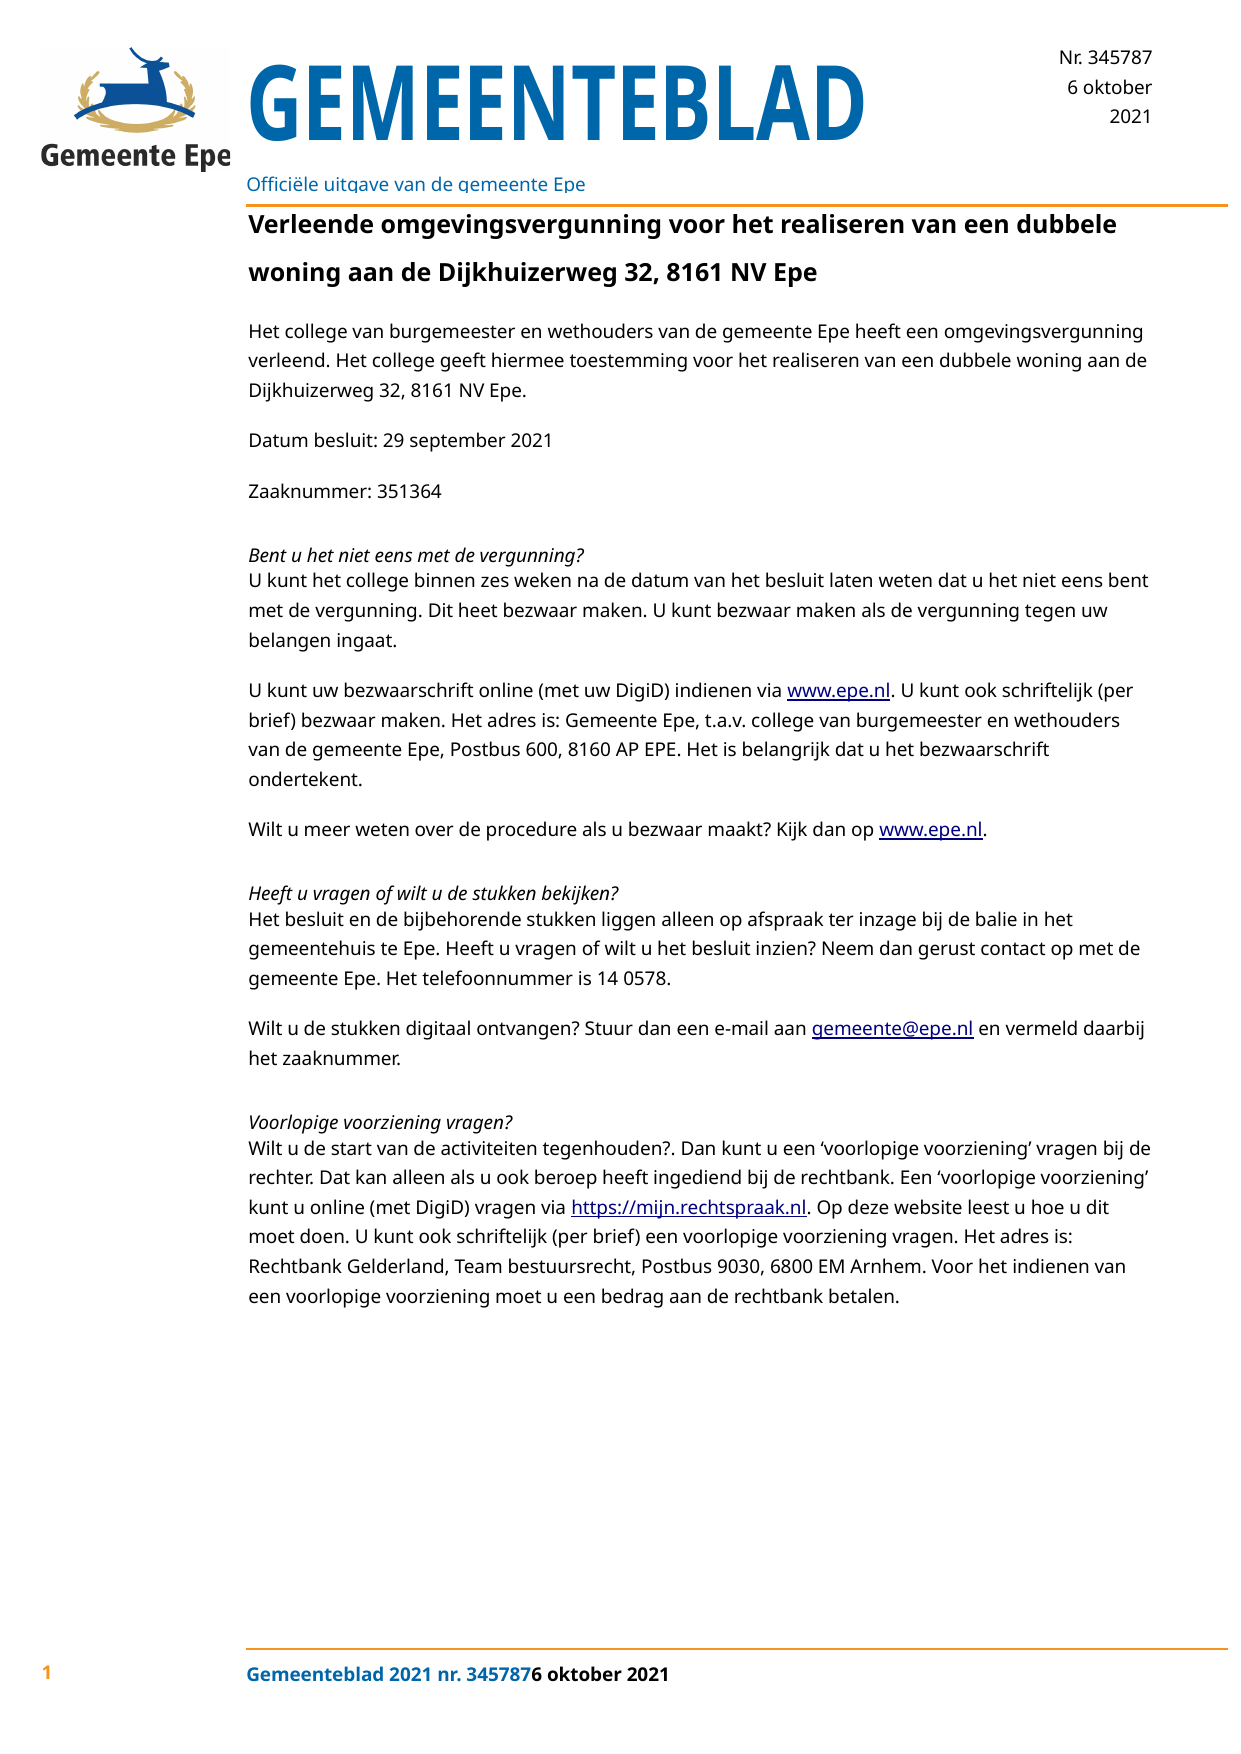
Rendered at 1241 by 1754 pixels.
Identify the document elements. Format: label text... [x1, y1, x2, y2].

text Zaaknummer: 351364 [248, 478, 1152, 504]
text Het college van burgemeester en wethouders van de gemeente Epe heeft een omgevingsvergunning verleend. Het college geeft hiermee toestemming voor het realiseren van een dubbele woning aan de Dijkhuizerweg 32, 8161 NV Epe. [248, 318, 1152, 403]
text Bent u het niet eens met de vergunning? [248, 542, 1152, 568]
text Verleende omgevingsvergunning voor het realiseren van een dubbele woning aan de Dijkhuizerweg 32, 8161 NV Epe [248, 207, 1152, 288]
text Heeft u vragen of wilt u de stukken bekijken? [248, 880, 1152, 906]
picture [41, 47, 231, 172]
text U kunt het college binnen zes weken na de datum van het besluit laten weten dat u het niet eens bent met de vergunning. Dit heet bezwaar maken. U kunt bezwaar maken als de vergunning tegen uw belangen ingaat. [248, 568, 1152, 652]
text Datum besluit: 29 september 2021 [248, 427, 1152, 453]
text Wilt u de stukken digitaal ontvangen? Stuur dan een e-mail aan gemeente@epe.nl en vermeld daarbij het zaaknummer. [248, 1016, 1152, 1071]
text U kunt uw bezwaarschrift online (met uw DigiD) indienen via www.epe.nl. U kunt ook schriftelijk (per brief) bezwaar maken. Het adres is: Gemeente Epe, t.a.v. college van burgemeester en wethouders van de gemeente Epe, Postbus 600, 8160 AP EPE. Het is belangrijk dat u het bezwaarschrift ondertekent. [248, 677, 1152, 792]
text Wilt u de start van de activiteiten tegenhouden?. Dan kunt u een ‘voorlopige voorziening’ vragen bij de rechter. Dat kan alleen als u ook beroep heeft ingediend bij de rechtbank. Een ‘voorlopige voorziening’ kunt u online (met DigiD) vragen via https://mijn.rechtspraak.nl. Op deze website leest u hoe u dit moet doen. U kunt ook schriftelijk (per brief) een voorlopige voorziening vragen. Het adres is: Rechtbank Gelderland, Team bestuursrecht, Postbus 9030, 6800 EM Arnhem. Voor het indienen van een voorlopige voorziening moet u een bedrag aan de rechtbank betalen. [248, 1135, 1152, 1308]
text Wilt u meer weten over de procedure als u bezwaar maakt? Kijk dan op www.epe.nl. [248, 816, 1152, 842]
text Het besluit en de bijbehorende stukken liggen alleen op afspraak ter inzage bij de balie in het gemeentehuis te Epe. Heeft u vragen of wilt u het besluit inzien? Neem dan gerust contact op met de gemeente Epe. Het telefoonnummer is 14 0578. [248, 906, 1152, 991]
text Voorlopige voorziening vragen? [248, 1109, 1152, 1135]
